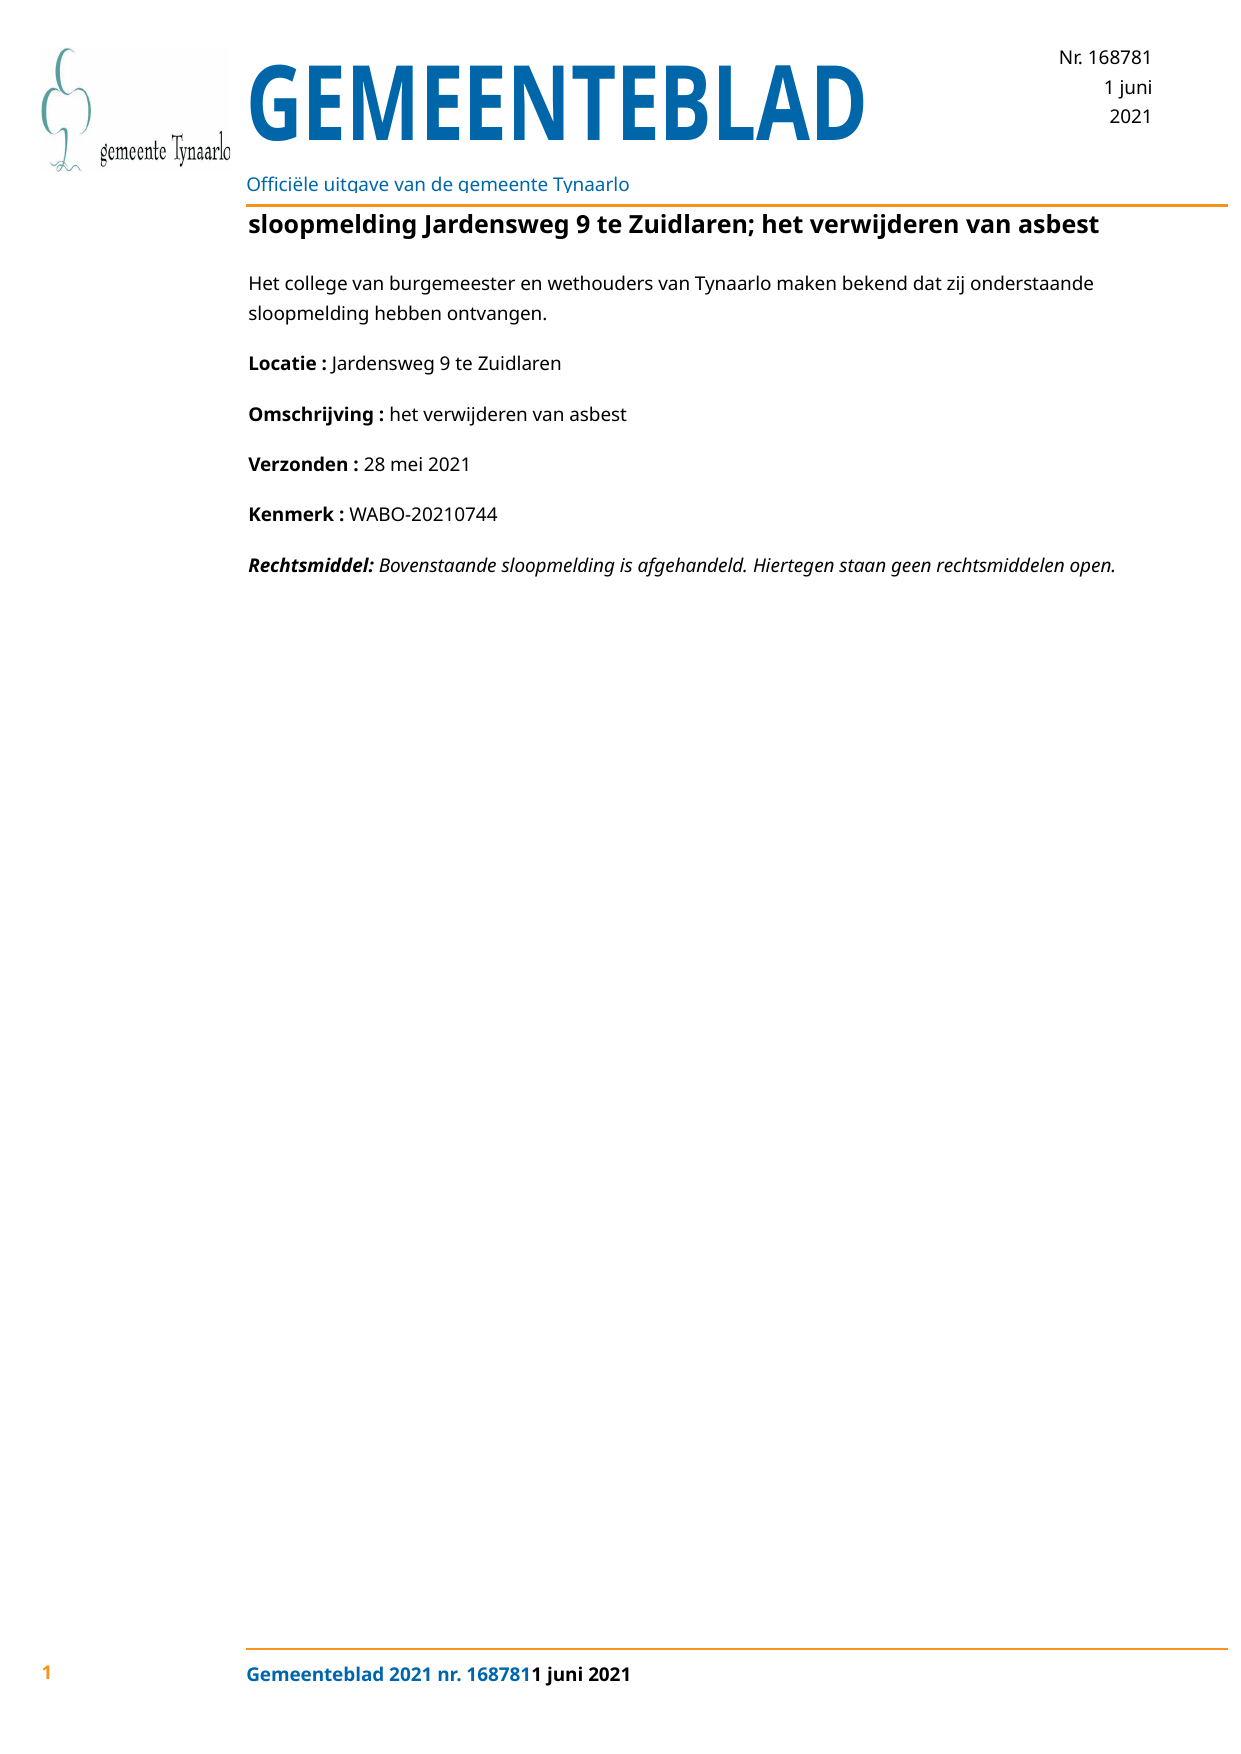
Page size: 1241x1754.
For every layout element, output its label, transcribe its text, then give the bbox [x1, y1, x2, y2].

picture [41, 47, 231, 172]
text Omschrijving : het verwijderen van asbest [248, 401, 1152, 426]
text Locatie : Jardensweg 9 te Zuidlaren [248, 350, 1152, 376]
text Verzonden : 28 mei 2021 [248, 451, 1152, 477]
text Het college van burgemeester en wethouders van Tynaarlo maken bekend dat zij onderstaande sloopmelding hebben ontvangen. [248, 270, 1152, 326]
text Rechtsmiddel: Bovenstaande sloopmelding is afgehandeld. Hiertegen staan geen rechtsmiddelen open. [248, 552, 1152, 578]
text sloopmelding Jardensweg 9 te Zuidlaren; het verwijderen van asbest [248, 207, 1152, 241]
text Kenmerk : WABO-20210744 [248, 502, 1152, 527]
